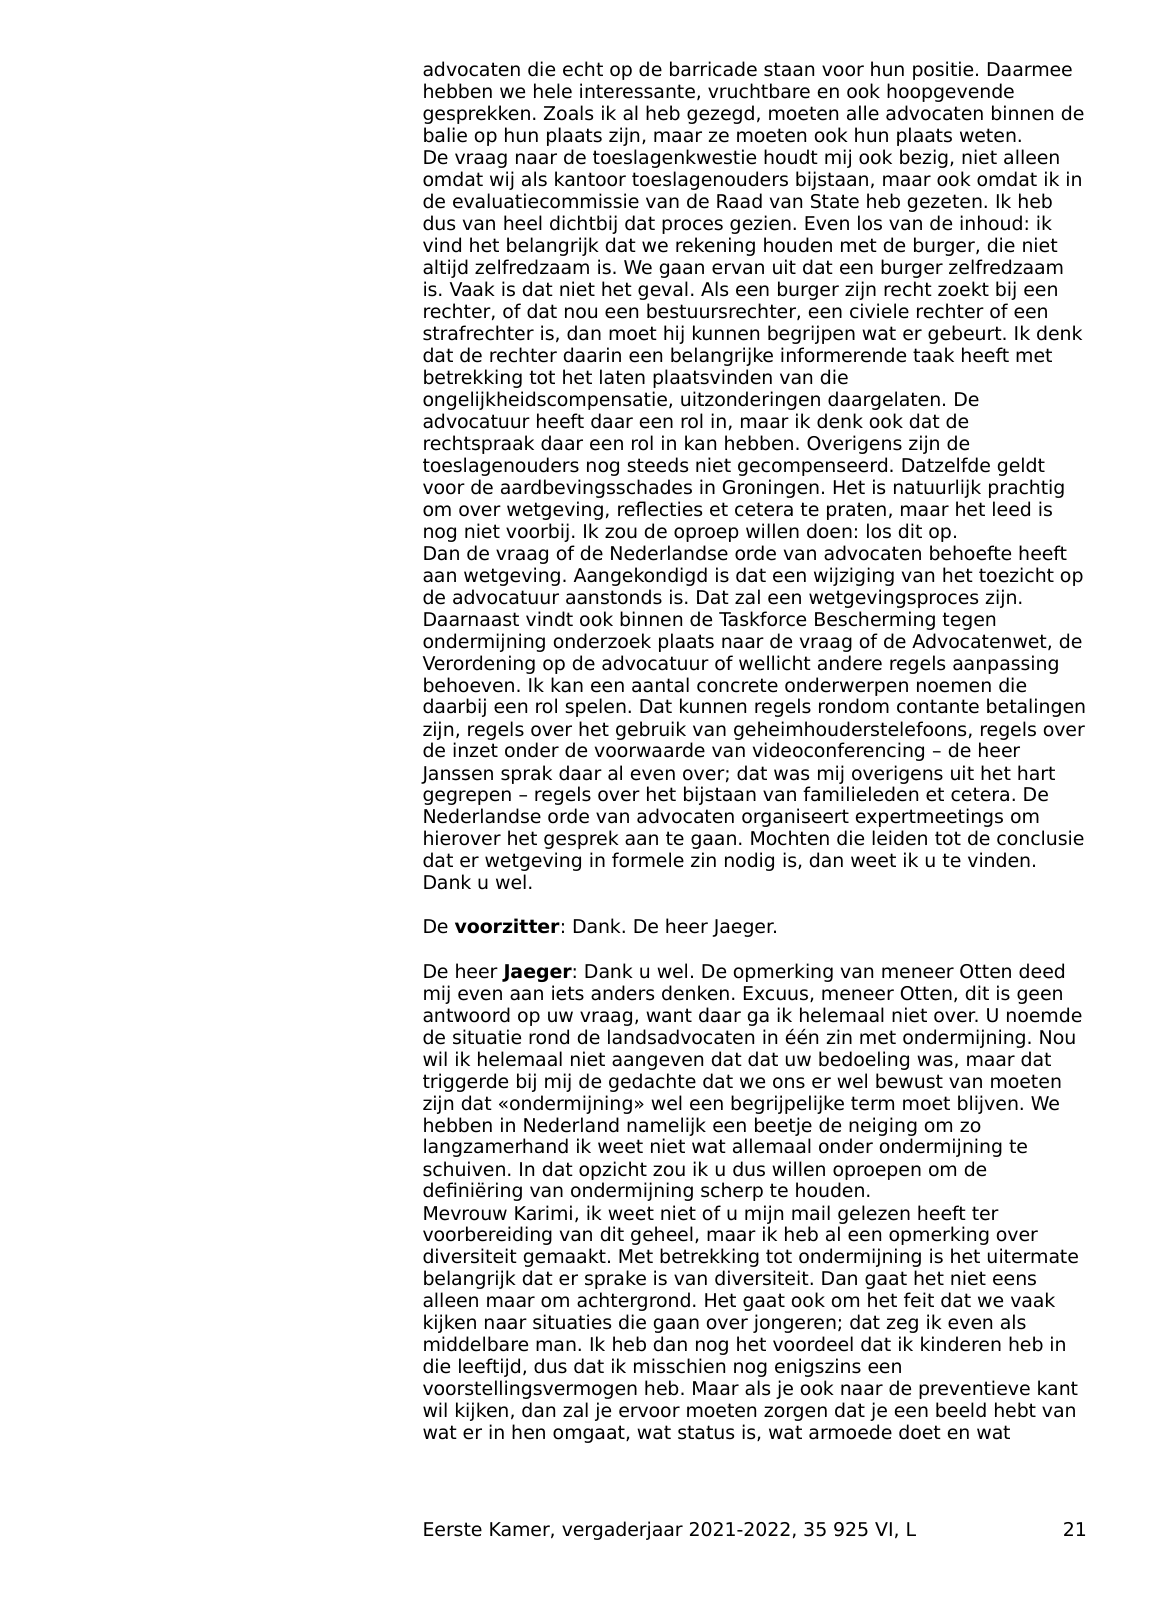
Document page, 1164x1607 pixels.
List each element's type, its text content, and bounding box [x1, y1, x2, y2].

text Mevrouw Karimi, ik weet niet of u mijn mail gelezen heeft ter voorbereiding van dit geheel, maar ik heb al een opmerking over diversiteit gemaakt. Met betrekking tot ondermijning is het uitermate belangrijk dat er sprake is van diversiteit. Dan gaat het niet eens alleen maar om achtergrond. Het gaat ook om het feit dat we vaak kijken naar situaties die gaan over jongeren; dat zeg ik even als middelbare man. Ik heb dan nog het voordeel dat ik kinderen heb in die leeftijd, dus dat ik misschien nog enigszins een voorstellingsvermogen heb. Maar als je ook naar de preventieve kant wil kijken, dan zal je ervoor moeten zorgen dat je een beeld hebt van wat er in hen omgaat, wat status is, wat armoede doet en wat [422, 1202, 1087, 1444]
text De voorzitter: Dank. De heer Jaeger. [422, 916, 1087, 938]
text Dan de vraag of de Nederlandse orde van advocaten behoefte heeft aan wetgeving. Aangekondigd is dat een wijziging van het toezicht op de advocatuur aanstonds is. Dat zal een wetgevingsproces zijn. Daarnaast vindt ook binnen de Taskforce Bescherming tegen ondermijning onderzoek plaats naar de vraag of de Advocatenwet, de Verordening op de advocatuur of wellicht andere regels aanpassing behoeven. Ik kan een aantal concrete onderwerpen noemen die daarbij een rol spelen. Dat kunnen regels rondom contante betalingen zijn, regels over het gebruik van geheimhouderstelefoons, regels over de inzet onder de voorwaarde van videoconferencing – de heer Janssen sprak daar al even over; dat was mij overigens uit het hart gegrepen – regels over het bijstaan van familieleden et cetera. De Nederlandse orde van advocaten organiseert expertmeetings om hierover het gesprek aan te gaan. Mochten die leiden tot de conclusie dat er wetgeving in formele zin nodig is, dan weet ik u te vinden. [422, 543, 1087, 872]
text advocaten die echt op de barricade staan voor hun positie. Daarmee hebben we hele interessante, vruchtbare en ook hoopgevende gesprekken. Zoals ik al heb gezegd, moeten alle advocaten binnen de balie op hun plaats zijn, maar ze moeten ook hun plaats weten. [422, 59, 1087, 147]
text De heer Jaeger: Dank u wel. De opmerking van meneer Otten deed mij even aan iets anders denken. Excuus, meneer Otten, dit is geen antwoord op uw vraag, want daar ga ik helemaal niet over. U noemde de situatie rond de landsadvocaten in één zin met ondermijning. Nou wil ik helemaal niet aangeven dat dat uw bedoeling was, maar dat triggerde bij mij de gedachte dat we ons er wel bewust van moeten zijn dat «ondermijning» wel een begrijpelijke term moet blijven. We hebben in Nederland namelijk een beetje de neiging om zo langzamerhand ik weet niet wat allemaal onder ondermijning te schuiven. In dat opzicht zou ik u dus willen oproepen om de definiëring van ondermijning scherp te houden. [422, 961, 1087, 1202]
text De vraag naar de toeslagenkwestie houdt mij ook bezig, niet alleen omdat wij als kantoor toeslagenouders bijstaan, maar ook omdat ik in de evaluatiecommissie van de Raad van State heb gezeten. Ik heb dus van heel dichtbij dat proces gezien. Even los van de inhoud: ik vind het belangrijk dat we rekening houden met de burger, die niet altijd zelfredzaam is. We gaan ervan uit dat een burger zelfredzaam is. Vaak is dat niet het geval. Als een burger zijn recht zoekt bij een rechter, of dat nou een bestuursrechter, een civiele rechter of een strafrechter is, dan moet hij kunnen begrijpen wat er gebeurt. Ik denk dat de rechter daarin een belangrijke informerende taak heeft met betrekking tot het laten plaatsvinden van die ongelijkheidscompensatie, uitzonderingen daargelaten. De advocatuur heeft daar een rol in, maar ik denk ook dat de rechtspraak daar een rol in kan hebben. Overigens zijn de toeslagenouders nog steeds niet gecompenseerd. Datzelfde geldt voor de aardbevingsschades in Groningen. Het is natuurlijk prachtig om over wetgeving, reflecties et cetera te praten, maar het leed is nog niet voorbij. Ik zou de oproep willen doen: los dit op. [422, 147, 1087, 543]
text Dank u wel. [422, 872, 1087, 894]
